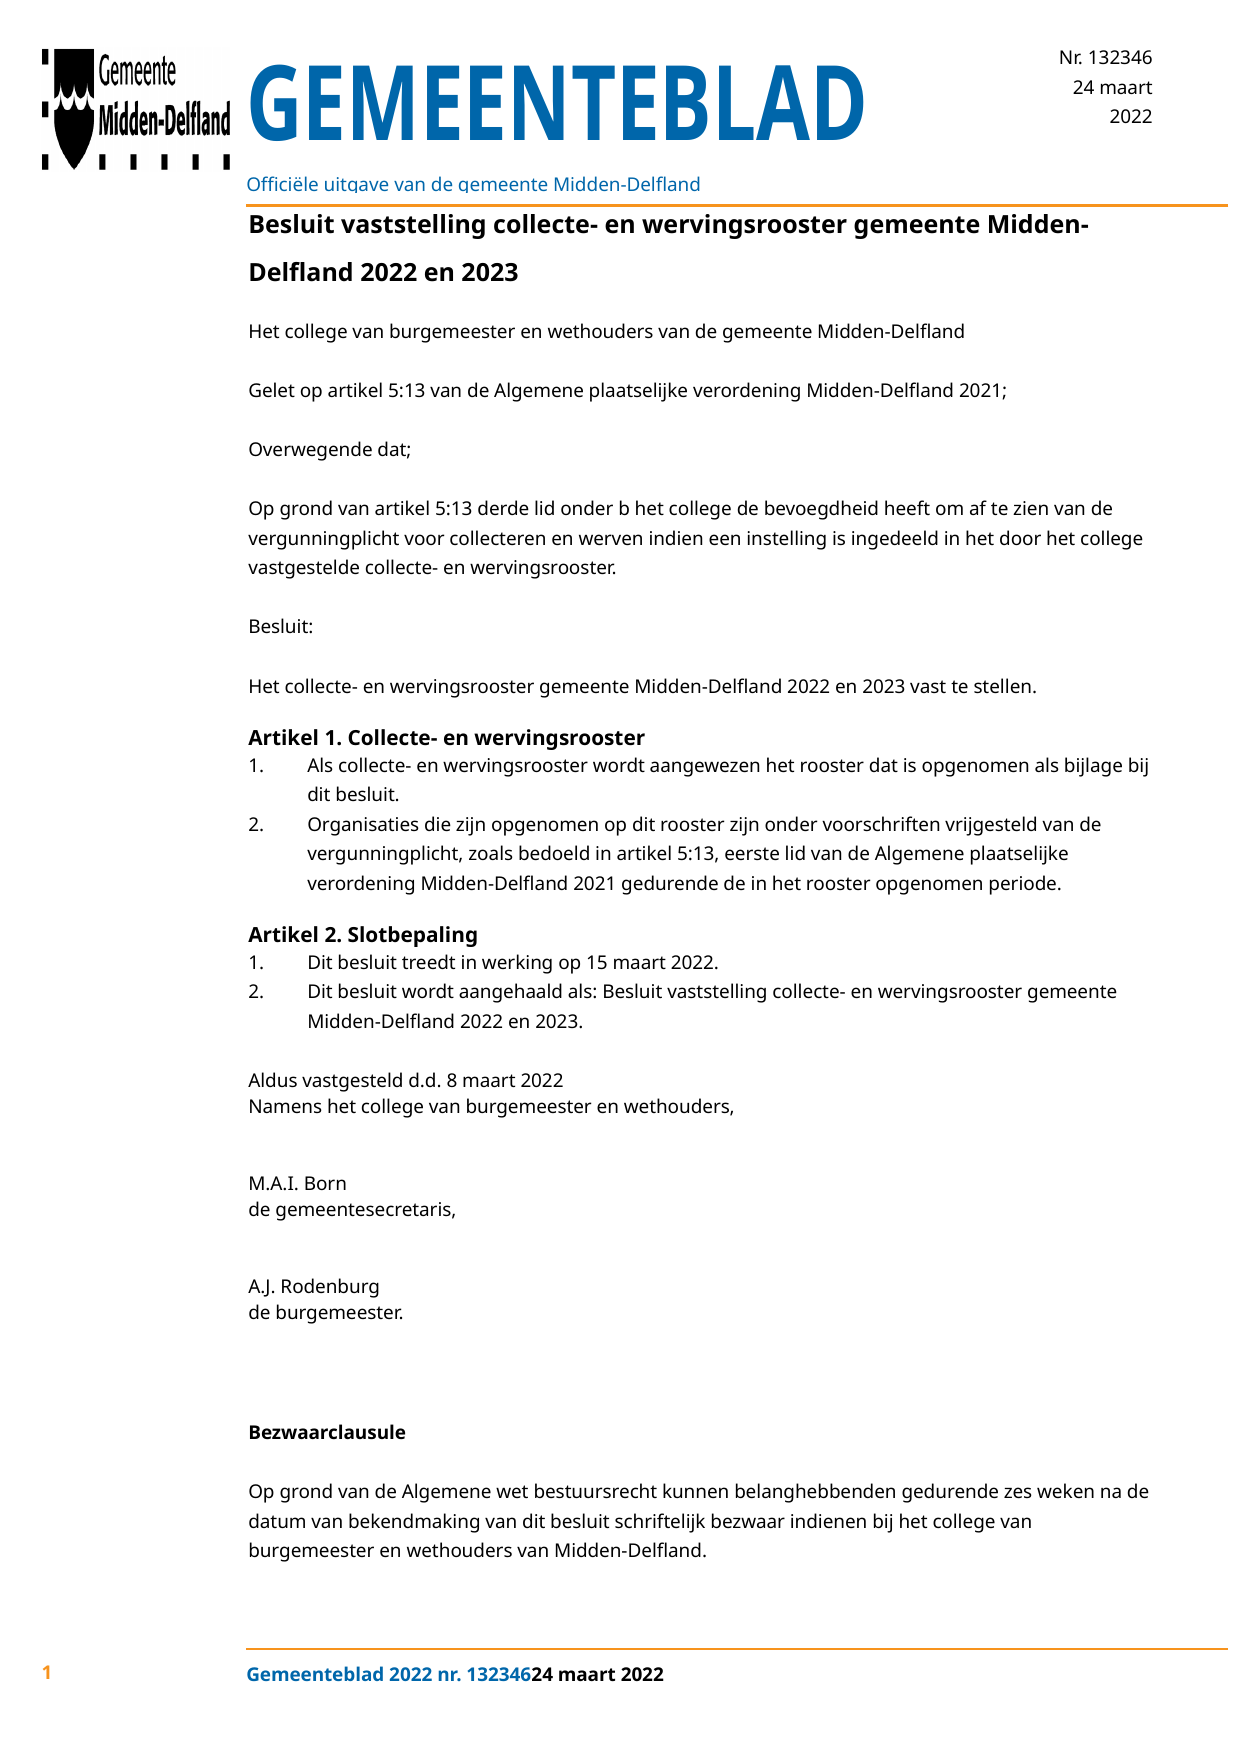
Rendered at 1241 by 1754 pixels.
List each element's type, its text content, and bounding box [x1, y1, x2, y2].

list Als collecte- en wervingsrooster wordt aangewezen het rooster dat is opgenomen als bijlage bij dit besluit. [248, 752, 1152, 807]
list Dit besluit treedt in werking op 15 maart 2022. [248, 949, 1152, 975]
text Het college van burgemeester en wethouders van de gemeente Midden-Delfland [248, 318, 1152, 344]
text Besluit vaststelling collecte- en wervingsrooster gemeente Midden-Delfland 2022 en 2023 [248, 207, 1152, 288]
list Dit besluit wordt aangehaald als: Besluit vaststelling collecte- en wervingsrooster gemeente Midden-Delfland 2022 en 2023. [248, 978, 1152, 1034]
text Het collecte- en wervingsrooster gemeente Midden-Delfland 2022 en 2023 vast te stellen. [248, 673, 1152, 699]
text Gelet op artikel 5:13 van de Algemene plaatselijke verordening Midden-Delfland 2021; [248, 377, 1152, 403]
text Artikel 2. Slotbepaling [248, 921, 1152, 949]
text Artikel 1. Collecte- en wervingsrooster [248, 723, 1152, 752]
text Op grond van artikel 5:13 derde lid onder b het college de bevoegdheid heeft om af te zien van de vergunningplicht voor collecteren en werven indien een instelling is ingedeeld in het door het college vastgestelde collecte- en wervingsrooster. [248, 495, 1152, 580]
list Organisaties die zijn opgenomen op dit rooster zijn onder voorschriften vrijgesteld van de vergunningplicht, zoals bedoeld in artikel 5:13, eerste lid van de Algemene plaatselijke verordening Midden-Delfland 2021 gedurende de in het rooster opgenomen periode. [248, 811, 1152, 896]
text de gemeentesecretaris, [248, 1196, 1152, 1222]
text Overwegende dat; [248, 436, 1152, 462]
text de burgemeester. [248, 1299, 1152, 1324]
text Aldus vastgesteld d.d. 8 maart 2022 [248, 1067, 1152, 1093]
text Besluit: [248, 614, 1152, 639]
text M.A.I. Born [248, 1170, 1152, 1196]
text Namens het college van burgemeester en wethouders, [248, 1093, 1152, 1119]
text Bezwaarclausule [248, 1419, 1152, 1445]
text A.J. Rodenburg [248, 1273, 1152, 1299]
picture [41, 47, 231, 172]
text Op grond van de Algemene wet bestuursrecht kunnen belanghebbenden gedurende zes weken na de datum van bekendmaking van dit besluit schriftelijk bezwaar indienen bij het college van burgemeester en wethouders van Midden-Delfland. [248, 1478, 1152, 1563]
